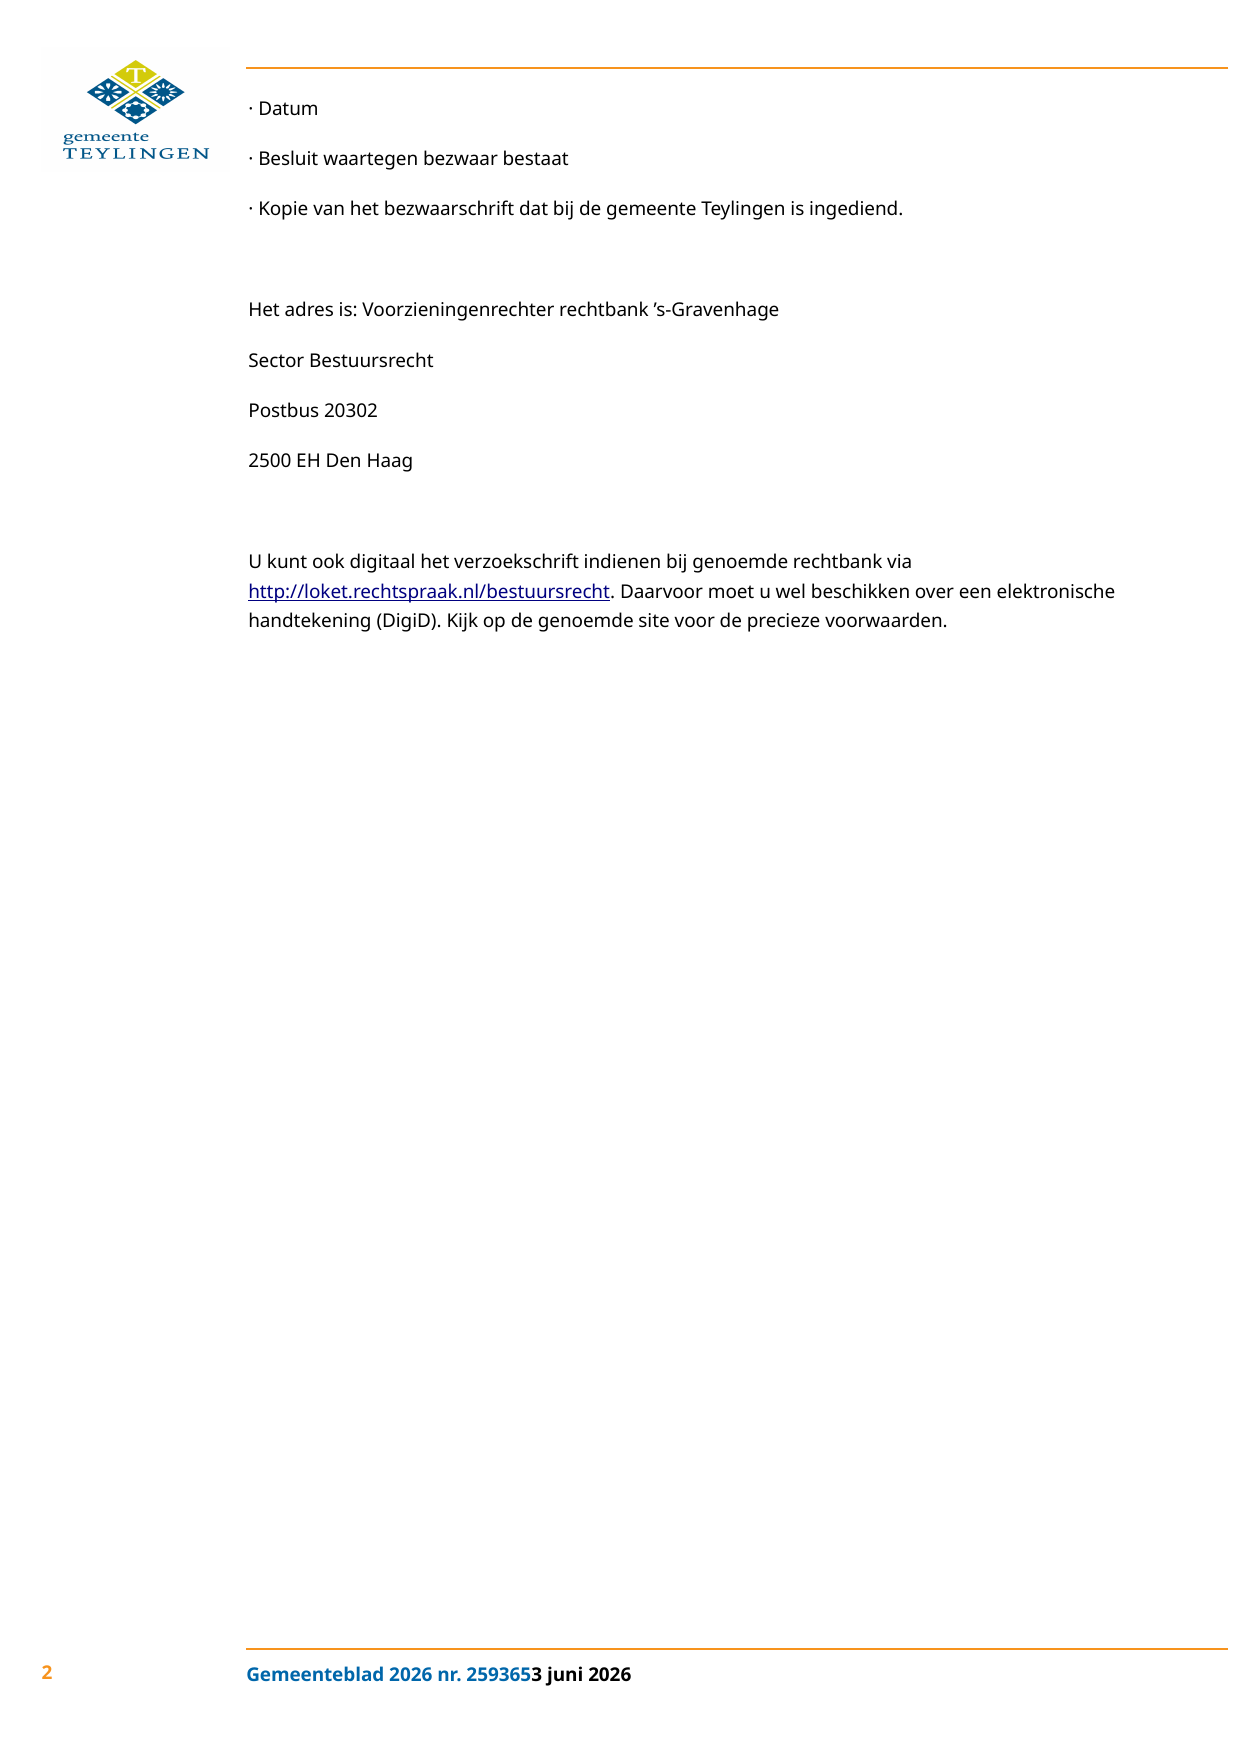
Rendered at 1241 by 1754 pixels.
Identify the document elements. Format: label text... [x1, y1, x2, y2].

text · Besluit waartegen bezwaar bestaat [248, 145, 1152, 171]
text Sector Bestuursrecht [248, 347, 1152, 373]
text · Kopie van het bezwaarschrift dat bij de gemeente Teylingen is ingediend. [248, 196, 1152, 221]
text 2500 EH Den Haag [248, 448, 1152, 473]
text Het adres is: Voorzieningenrechter rechtbank ’s-Gravenhage [248, 296, 1152, 322]
text · Datum [248, 95, 1152, 121]
text Postbus 20302 [248, 397, 1152, 423]
picture [41, 47, 231, 172]
text U kunt ook digitaal het verzoekschrift indienen bij genoemde rechtbank via http://loket.rechtspraak.nl/bestuursrecht. Daarvoor moet u wel beschikken over een elektronische handtekening (DigiD). Kijk op de genoemde site voor de precieze voorwaarden. [248, 548, 1152, 633]
